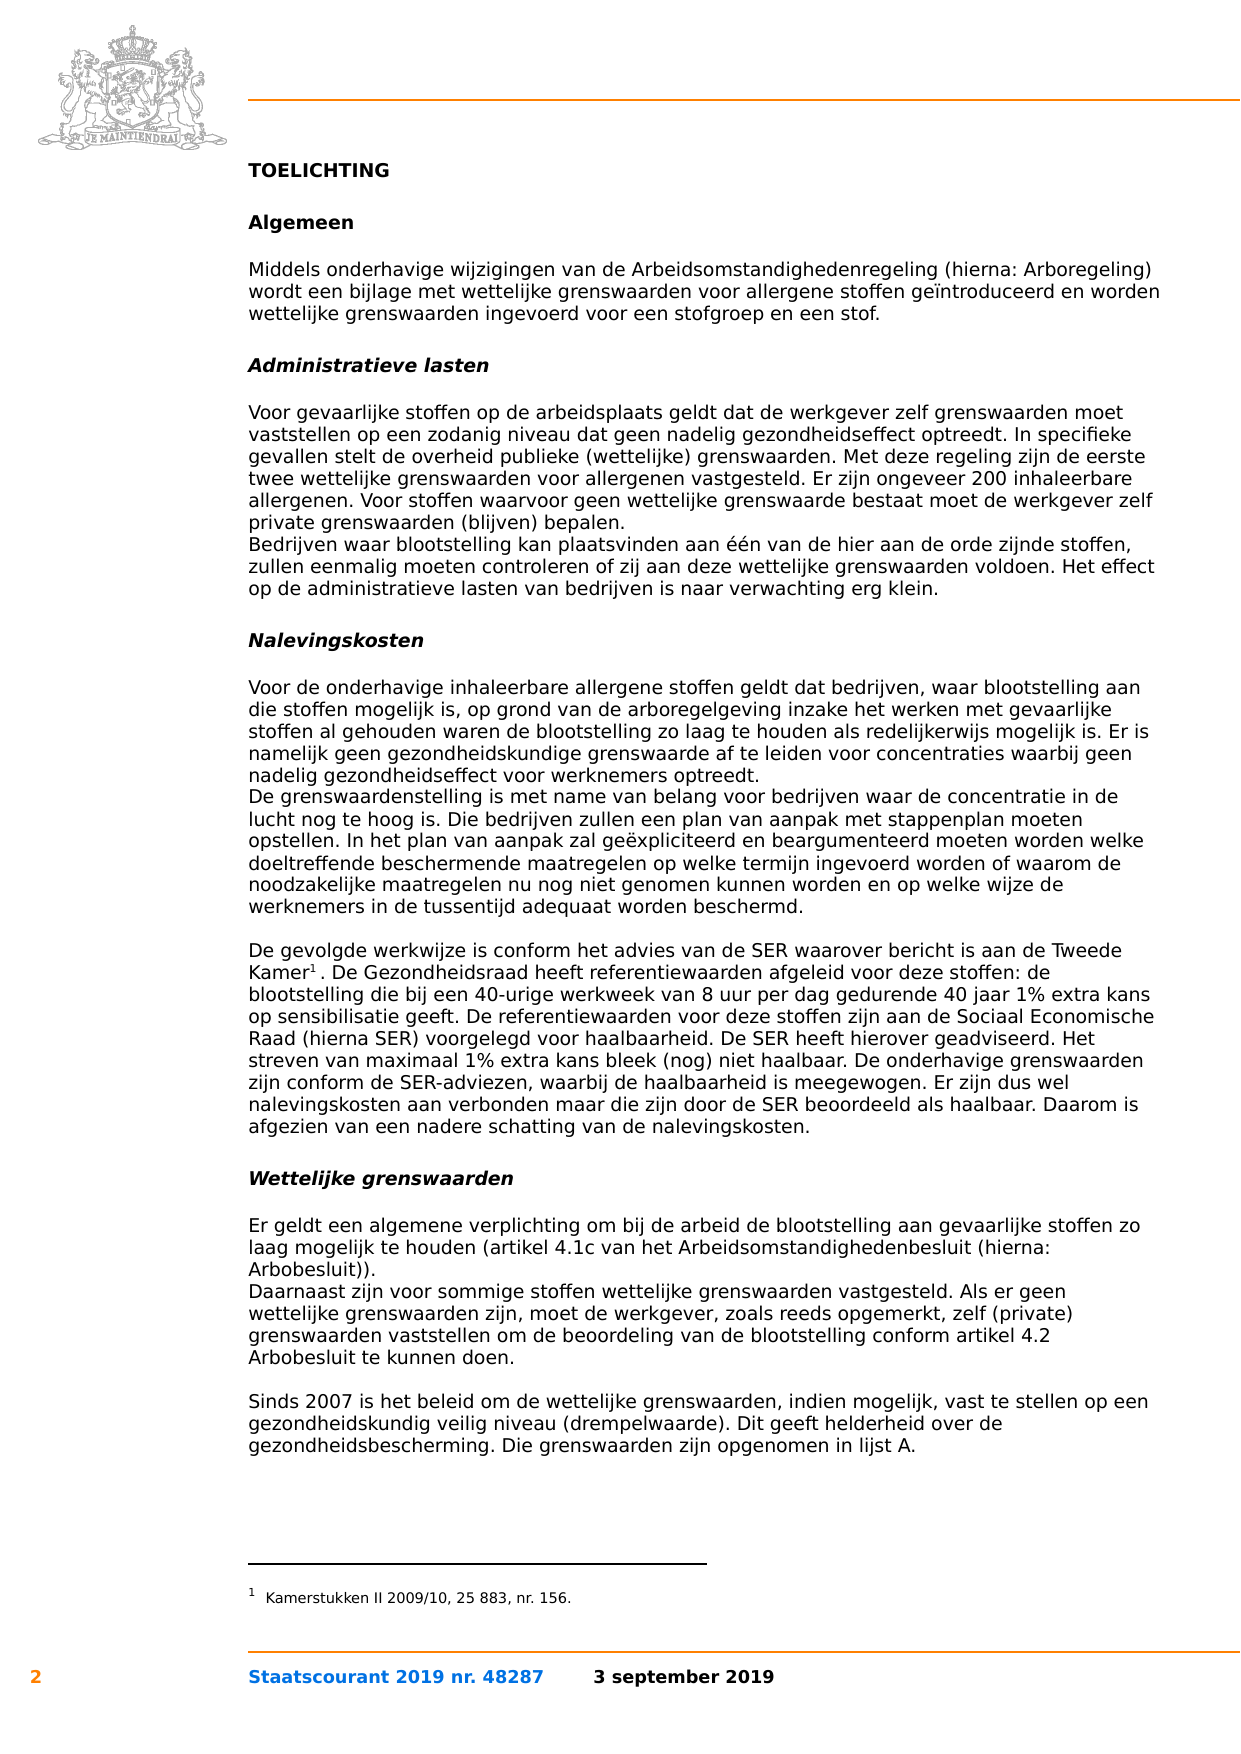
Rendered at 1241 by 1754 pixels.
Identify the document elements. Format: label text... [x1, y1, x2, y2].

text De gevolgde werkwijze is conform het advies van de SER waarover bericht is aan de Tweede Kamer. De Gezondheidsraad heeft referentiewaarden afgeleid voor deze stoffen: de blootstelling die bij een 40-urige werkweek van 8 uur per dag gedurende 40 jaar 1% extra kans op sensibilisatie geeft. De referentiewaarden voor deze stoffen zijn aan de Sociaal Economische Raad (hierna SER) voorgelegd voor haalbaarheid. De SER heeft hierover geadviseerd. Het streven van maximaal 1% extra kans bleek (nog) niet haalbaar. De onderhavige grenswaarden zijn conform de SER-adviezen, waarbij de haalbaarheid is meegewogen. Er zijn dus wel nalevingskosten aan verbonden maar die zijn door de SER beoordeeld als haalbaar. Daarom is afgezien van een nadere schatting van de nalevingskosten. [248, 940, 1163, 1138]
text Bedrijven waar blootstelling kan plaatsvinden aan één van de hier aan de orde zijnde stoffen, zullen eenmalig moeten controleren of zij aan deze wettelijke grenswaarden voldoen. Het effect op de administratieve lasten van bedrijven is naar verwachting erg klein. [248, 534, 1163, 599]
subtitle TOELICHTING [248, 160, 1163, 182]
text Voor gevaarlijke stoffen op de arbeidsplaats geldt dat de werkgever zelf grenswaarden moet vaststellen op een zodanig niveau dat geen nadelig gezondheidseffect optreedt. In specifieke gevallen stelt de overheid publieke (wettelijke) grenswaarden. Met deze regeling zijn de eerste twee wettelijke grenswaarden voor allergenen vastgesteld. Er zijn ongeveer 200 inhaleerbare allergenen. Voor stoffen waarvoor geen wettelijke grenswaarde bestaat moet de werkgever zelf private grenswaarden (blijven) bepalen. [248, 402, 1163, 534]
text Middels onderhavige wijzigingen van de Arbeidsomstandighedenregeling (hierna: Arboregeling) wordt een bijlage met wettelijke grenswaarden voor allergene stoffen geïntroduceerd en worden wettelijke grenswaarden ingevoerd voor een stofgroep en een stof. [248, 259, 1163, 325]
subtitle Algemeen [248, 212, 1163, 234]
subtitle Wettelijke grenswaarden [248, 1168, 1163, 1190]
subtitle Administratieve lasten [248, 355, 1163, 377]
text Er geldt een algemene verplichting om bij de arbeid de blootstelling aan gevaarlijke stoffen zo laag mogelijk te houden (artikel 4.1c van het Arbeidsomstandighedenbesluit (hierna: Arbobesluit)). [248, 1215, 1163, 1281]
text Daarnaast zijn voor sommige stoffen wettelijke grenswaarden vastgesteld. Als er geen wettelijke grenswaarden zijn, moet de werkgever, zoals reeds opgemerkt, zelf (private) grenswaarden vaststellen om de beoordeling van de blootstelling conform artikel 4.2 Arbobesluit te kunnen doen. [248, 1281, 1163, 1369]
text Sinds 2007 is het beleid om de wettelijke grenswaarden, indien mogelijk, vast te stellen op een gezondheidskundig veilig niveau (drempelwaarde). Dit geeft helderheid over de gezondheidsbescherming. Die grenswaarden zijn opgenomen in lijst A. [248, 1391, 1163, 1457]
picture [38, 25, 227, 150]
subtitle Nalevingskosten [248, 629, 1163, 652]
text De grenswaardenstelling is met name van belang voor bedrijven waar de concentratie in de lucht nog te hoog is. Die bedrijven zullen een plan van aanpak met stappenplan moeten opstellen. In het plan van aanpak zal geëxpliciteerd en beargumenteerd moeten worden welke doeltreffende beschermende maatregelen op welke termijn ingevoerd worden of waarom de noodzakelijke maatregelen nu nog niet genomen kunnen worden en op welke wijze de werknemers in de tussentijd adequaat worden beschermd. [248, 786, 1163, 918]
text Voor de onderhavige inhaleerbare allergene stoffen geldt dat bedrijven, waar blootstelling aan die stoffen mogelijk is, op grond van de arboregelgeving inzake het werken met gevaarlijke stoffen al gehouden waren de blootstelling zo laag te houden als redelijkerwijs mogelijk is. Er is namelijk geen gezondheidskundige grenswaarde af te leiden voor concentraties waarbij geen nadelig gezondheidseffect voor werknemers optreedt. [248, 677, 1163, 786]
text Kamerstukken II 2009/10, 25 883, nr. 156. [248, 1586, 1163, 1608]
